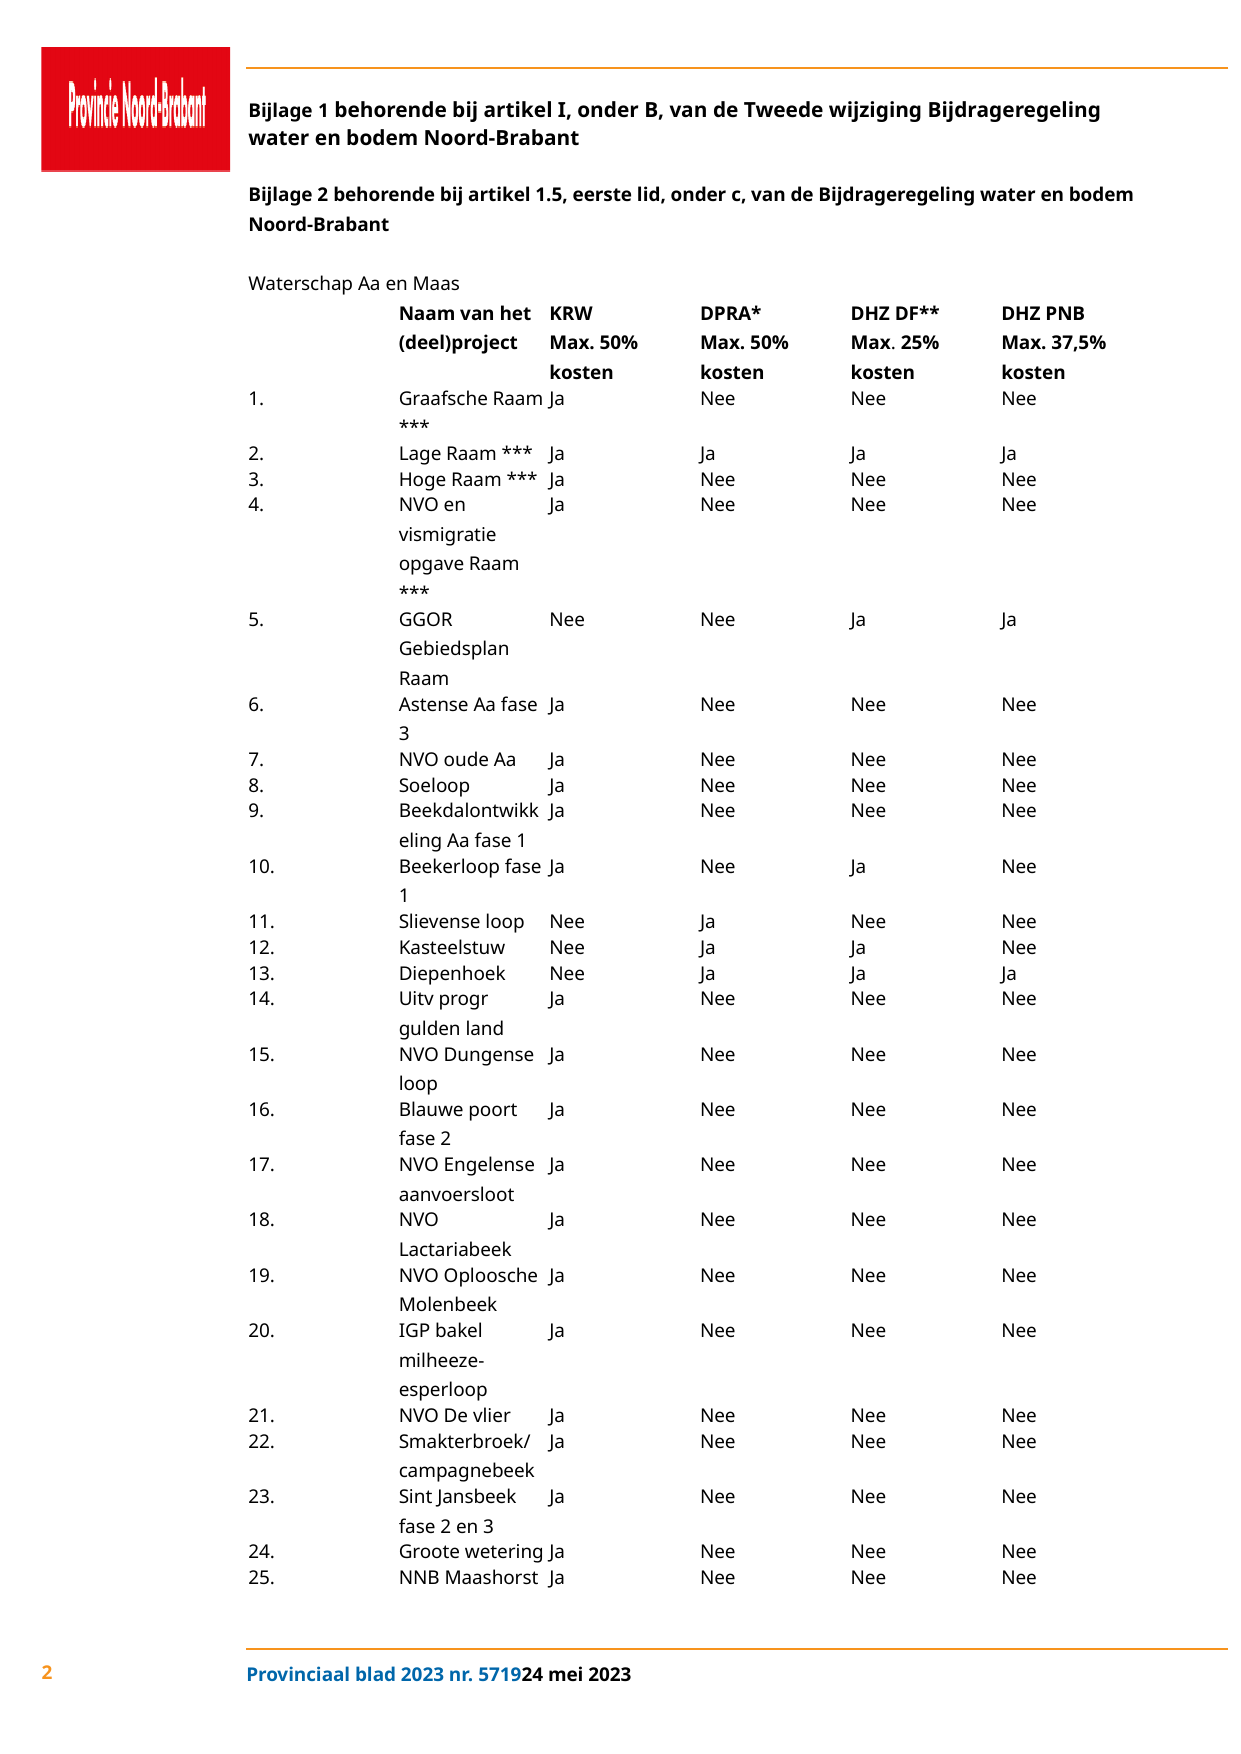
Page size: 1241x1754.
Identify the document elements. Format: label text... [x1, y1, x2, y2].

table_cell Nee [700, 853, 850, 908]
table_cell Ja [700, 908, 850, 934]
table_cell Diepenhoek [399, 960, 549, 985]
table_header KRW Max. 50% kosten [549, 300, 700, 385]
table_header Naam van het (deel)project [399, 300, 549, 385]
table_cell Ja [549, 772, 700, 798]
table_header DHZ PNB Max. 37,5% kosten [1001, 300, 1152, 385]
table_cell Ja [549, 491, 700, 606]
table_cell Nee [549, 908, 700, 934]
table_cell 9. [248, 798, 398, 853]
table_cell Nee [700, 746, 850, 772]
table_cell Ja [1001, 606, 1152, 691]
table_cell 22. [248, 1428, 398, 1483]
table_cell IGP bakel milheeze-esperloop [399, 1317, 549, 1402]
table_cell Ja [850, 440, 1001, 466]
table_cell Nee [700, 1041, 850, 1096]
table_cell Nee [1001, 1428, 1152, 1483]
table_cell Lage Raam *** [399, 440, 549, 466]
table_cell Nee [700, 466, 850, 491]
table_cell NVO Dungense loop [399, 1041, 549, 1096]
table_cell 15. [248, 1041, 398, 1096]
table_cell Nee [850, 1317, 1001, 1402]
table_cell Ja [549, 1041, 700, 1096]
table_cell Hoge Raam *** [399, 466, 549, 491]
table_cell 11. [248, 908, 398, 934]
table_cell Nee [850, 798, 1001, 853]
table_cell 24. [248, 1539, 398, 1564]
table_cell Ja [549, 1428, 700, 1483]
table_cell 25. [248, 1564, 398, 1590]
table_cell Uitv progr gulden land [399, 985, 549, 1041]
table_cell Ja [850, 934, 1001, 960]
table_cell Nee [1001, 934, 1152, 960]
table_cell Ja [549, 1564, 700, 1590]
table_cell NVO De vlier [399, 1402, 549, 1428]
text Bijlage 2 behorende bij artikel 1.5, eerste lid, onder c, van de Bijdrageregeling water en bodem Noord-Brabant [248, 181, 1152, 237]
table_cell 23. [248, 1483, 398, 1538]
table_cell Nee [850, 691, 1001, 746]
table_cell Nee [1001, 1317, 1152, 1402]
table_cell 7. [248, 746, 398, 772]
table_cell Nee [850, 1096, 1001, 1151]
table_cell Sint Jansbeek fase 2 en 3 [399, 1483, 549, 1538]
table_cell Nee [850, 466, 1001, 491]
table_cell Nee [549, 606, 700, 691]
table_cell 21. [248, 1402, 398, 1428]
table_cell 5. [248, 606, 398, 691]
table_cell Blauwe poort fase 2 [399, 1096, 549, 1151]
table_header DHZ DF** Max. 25% kosten [850, 300, 1001, 385]
table_cell Nee [850, 772, 1001, 798]
table_cell Ja [700, 934, 850, 960]
table_cell Ja [549, 466, 700, 491]
table_cell Nee [700, 772, 850, 798]
table_cell Nee [549, 960, 700, 985]
table_cell Nee [850, 385, 1001, 440]
table_cell Nee [850, 1262, 1001, 1317]
table_cell Nee [700, 1262, 850, 1317]
table_header DPRA* Max. 50% kosten [700, 300, 850, 385]
table_cell 18. [248, 1207, 398, 1262]
table_cell Ja [549, 1402, 700, 1428]
table_cell Nee [700, 691, 850, 746]
table_cell Nee [700, 1564, 850, 1590]
table_cell Ja [549, 1207, 700, 1262]
table_cell Nee [700, 385, 850, 440]
table_cell Nee [850, 1428, 1001, 1483]
table_cell Nee [850, 908, 1001, 934]
table_cell Nee [1001, 1262, 1152, 1317]
table_cell 4. [248, 491, 398, 606]
table_cell Beekdalontwikkeling Aa fase 1 [399, 798, 549, 853]
table_cell Ja [549, 1539, 700, 1564]
table_cell Ja [549, 385, 700, 440]
table_cell Kasteelstuw [399, 934, 549, 960]
table_cell Ja [549, 440, 700, 466]
table_cell Ja [549, 746, 700, 772]
table_cell Nee [1001, 853, 1152, 908]
table_cell NNB Maashorst [399, 1564, 549, 1590]
text Waterschap Aa en Maas [248, 270, 1152, 296]
table_cell 14. [248, 985, 398, 1041]
table_cell Nee [700, 1539, 850, 1564]
table_cell Nee [850, 985, 1001, 1041]
table_cell NVO Engelense aanvoersloot [399, 1151, 549, 1207]
table_cell NVO oude Aa [399, 746, 549, 772]
table_cell Nee [850, 1564, 1001, 1590]
table_cell Nee [700, 1207, 850, 1262]
table_cell Ja [1001, 440, 1152, 466]
table_cell Ja [700, 960, 850, 985]
table_cell Nee [1001, 691, 1152, 746]
table_cell Ja [850, 960, 1001, 985]
table_cell 19. [248, 1262, 398, 1317]
table_cell Smakterbroek/campagnebeek [399, 1428, 549, 1483]
table_cell Nee [1001, 466, 1152, 491]
table_cell Nee [850, 1207, 1001, 1262]
table_cell Ja [549, 1096, 700, 1151]
table_cell Nee [1001, 491, 1152, 606]
table_cell Nee [700, 1151, 850, 1207]
table_cell NVO Lactariabeek [399, 1207, 549, 1262]
table_cell Nee [549, 934, 700, 960]
table_cell Nee [1001, 1483, 1152, 1538]
table_cell Nee [850, 1151, 1001, 1207]
table_cell Nee [1001, 1151, 1152, 1207]
table_cell 13. [248, 960, 398, 985]
table_cell 10. [248, 853, 398, 908]
table_cell Ja [549, 853, 700, 908]
picture [41, 47, 231, 172]
table_cell Ja [549, 1483, 700, 1538]
table_cell GGOR Gebiedsplan Raam [399, 606, 549, 691]
table_cell Nee [1001, 1096, 1152, 1151]
table_cell Ja [850, 853, 1001, 908]
table_cell Ja [850, 606, 1001, 691]
table_cell Nee [700, 985, 850, 1041]
text Bijlage 1 behorende bij artikel I, onder B, van de Tweede wijziging Bijdrageregeling water en bodem Noord-Brabant [248, 95, 1152, 152]
table_cell Nee [700, 491, 850, 606]
table_cell 20. [248, 1317, 398, 1402]
table_cell Nee [1001, 746, 1152, 772]
table_header [248, 300, 398, 385]
table_cell Nee [850, 491, 1001, 606]
table_cell Nee [850, 1041, 1001, 1096]
table_cell Nee [700, 1096, 850, 1151]
table_cell Soeloop [399, 772, 549, 798]
table_cell Nee [700, 798, 850, 853]
table_cell 17. [248, 1151, 398, 1207]
table_cell Ja [549, 798, 700, 853]
table_cell Nee [850, 1483, 1001, 1538]
table_cell Groote wetering [399, 1539, 549, 1564]
table_cell Nee [1001, 985, 1152, 1041]
table_cell 2. [248, 440, 398, 466]
table_cell Ja [1001, 960, 1152, 985]
table_cell Ja [549, 1262, 700, 1317]
table_cell Nee [1001, 798, 1152, 853]
table_cell Nee [1001, 1539, 1152, 1564]
table_cell Nee [850, 1402, 1001, 1428]
table_cell Nee [700, 1483, 850, 1538]
table_cell Ja [549, 985, 700, 1041]
table_cell Ja [700, 440, 850, 466]
table_cell Ja [549, 1151, 700, 1207]
table_cell Ja [549, 691, 700, 746]
table_cell 16. [248, 1096, 398, 1151]
table_cell Beekerloop fase 1 [399, 853, 549, 908]
table_cell 3. [248, 466, 398, 491]
table_cell NVO Oploosche Molenbeek [399, 1262, 549, 1317]
table_cell 6. [248, 691, 398, 746]
table_cell Astense Aa fase 3 [399, 691, 549, 746]
table_cell Nee [700, 1428, 850, 1483]
table_cell Nee [700, 606, 850, 691]
table_cell Ja [549, 1317, 700, 1402]
table_cell Nee [700, 1317, 850, 1402]
table_cell Nee [1001, 1041, 1152, 1096]
table_cell Nee [700, 1402, 850, 1428]
table_cell Nee [1001, 1402, 1152, 1428]
table_cell Nee [1001, 908, 1152, 934]
table_cell Nee [1001, 1564, 1152, 1590]
table_cell NVO en vismigratie opgave Raam *** [399, 491, 549, 606]
table_cell 1. [248, 385, 398, 440]
table_cell Slievense loop [399, 908, 549, 934]
table_cell 12. [248, 934, 398, 960]
table_cell Nee [850, 1539, 1001, 1564]
table_cell Nee [1001, 1207, 1152, 1262]
table_cell Nee [850, 746, 1001, 772]
table_cell 8. [248, 772, 398, 798]
table_cell Nee [1001, 772, 1152, 798]
table_cell Nee [1001, 385, 1152, 440]
table_cell Graafsche Raam *** [399, 385, 549, 440]
